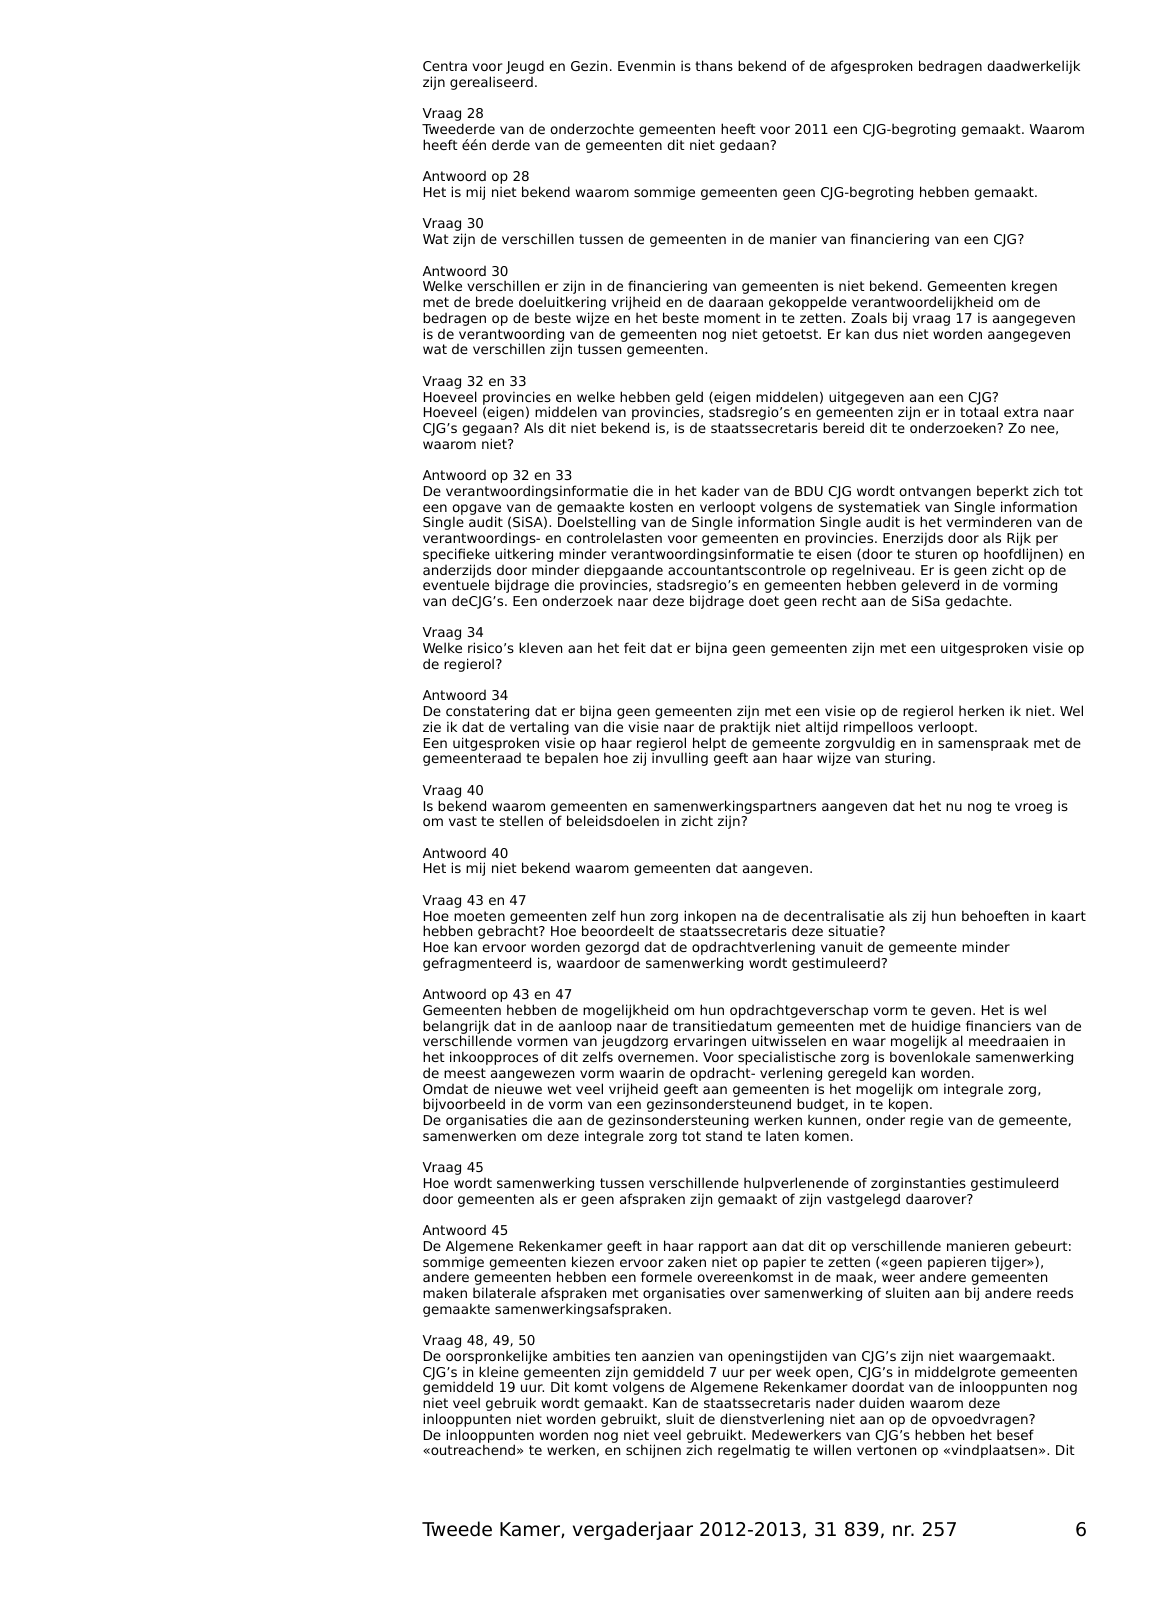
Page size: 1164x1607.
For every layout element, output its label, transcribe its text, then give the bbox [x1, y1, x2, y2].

table_cell [422, 248, 1087, 263]
table_cell Vraag 32 en 33 Hoeveel provincies en welke hebben geld (eigen middelen) uitgegeven aan een CJG? Hoeveel (eigen) middelen van provincies, stadsregio’s en gemeenten zijn er in totaal extra naar CJG’s gegaan? Als dit niet bekend is, is de staatssecretaris bereid dit te onderzoeken? Zo nee, waarom niet? [422, 374, 1087, 452]
table_cell [422, 971, 1087, 987]
table_cell Antwoord 30 Welke verschillen er zijn in de financiering van gemeenten is niet bekend. Gemeenten kregen met de brede doeluitkering vrijheid en de daaraan gekoppelde verantwoordelijkheid om de bedragen op de beste wijze en het beste moment in te zetten. Zoals bij vraag 17 is aangegeven is de verantwoording van de gemeenten nog niet getoetst. Er kan dus niet worden aangegeven wat de verschillen zijn tussen gemeenten. [422, 264, 1087, 358]
table_cell Vraag 43 en 47 Hoe moeten gemeenten zelf hun zorg inkopen na de decentralisatie als zij hun behoeften in kaart hebben gebracht? Hoe beoordeelt de staatssecretaris deze situatie? Hoe kan ervoor worden gezorgd dat de opdrachtverlening vanuit de gemeente minder gefragmenteerd is, waardoor de samenwerking wordt gestimuleerd? [422, 893, 1087, 971]
table_cell Antwoord op 43 en 47 Gemeenten hebben de mogelijkheid om hun opdrachtgeverschap vorm te geven. Het is wel belangrijk dat in de aanloop naar de transitiedatum gemeenten met de huidige financiers van de verschillende vormen van jeugdzorg ervaringen uitwisselen en waar mogelijk al meedraaien in het inkoopproces of dit zelfs overnemen. Voor specialistische zorg is bovenlokale samenwerking de meest aangewezen vorm waarin de opdracht- verlening geregeld kan worden. Omdat de nieuwe wet veel vrijheid geeft aan gemeenten is het mogelijk om integrale zorg, bijvoorbeeld in de vorm van een gezinsondersteunend budget, in te kopen. De organisaties die aan de gezinsondersteuning werken kunnen, onder regie van de gemeente, samenwerken om deze integrale zorg tot stand te laten komen. [422, 987, 1087, 1144]
table_cell [422, 1144, 1087, 1160]
table_cell Antwoord op 32 en 33 De verantwoordingsinformatie die in het kader van de BDU CJG wordt ontvangen beperkt zich tot een opgave van de gemaakte kosten en verloopt volgens de systematiek van Single information Single audit (SiSA). Doelstelling van de Single information Single audit is het verminderen van de verantwoordings- en controlelasten voor gemeenten en provincies. Enerzijds door als Rijk per specifieke uitkering minder verantwoordingsinformatie te eisen (door te sturen op hoofdlijnen) en anderzijds door minder diepgaande accountantscontrole op regelniveau. Er is geen zicht op de eventuele bijdrage die provincies, stadsregio’s en gemeenten hebben geleverd in de vorming van deCJG’s. Een onderzoek naar deze bijdrage doet geen recht aan de SiSa gedachte. [422, 468, 1087, 609]
table_cell Vraag 30 Wat zijn de verschillen tussen de gemeenten in de manier van financiering van een CJG? [422, 216, 1087, 248]
table_cell [422, 201, 1087, 216]
table_cell [422, 1318, 1087, 1333]
table_cell Antwoord 45 De Algemene Rekenkamer geeft in haar rapport aan dat dit op verschillende manieren gebeurt: sommige gemeenten kiezen ervoor zaken niet op papier te zetten («geen papieren tijger»), andere gemeenten hebben een formele overeenkomst in de maak, weer andere gemeenten maken bilaterale afspraken met organisaties over samenwerking of sluiten aan bij andere reeds gemaakte samenwerkingsafspraken. [422, 1223, 1087, 1317]
table_cell [422, 91, 1087, 106]
table_cell Vraag 34 Welke risico’s kleven aan het feit dat er bijna geen gemeenten zijn met een uitgesproken visie op de regierol? [422, 625, 1087, 672]
table_cell [422, 358, 1087, 374]
table_cell Antwoord 40 Het is mij niet bekend waarom gemeenten dat aangeven. [422, 846, 1087, 877]
table_cell Vraag 28 Tweederde van de onderzochte gemeenten heeft voor 2011 een CJG-begroting gemaakt. Waarom heeft één derde van de gemeenten dit niet gedaan? [422, 106, 1087, 153]
table_cell [422, 154, 1087, 169]
table_cell [422, 830, 1087, 846]
table_cell Vraag 45 Hoe wordt samenwerking tussen verschillende hulpverlenende of zorginstanties gestimuleerd door gemeenten als er geen afspraken zijn gemaakt of zijn vastgelegd daarover? [422, 1160, 1087, 1207]
table_cell [422, 610, 1087, 625]
table_cell Antwoord 34 De constatering dat er bijna geen gemeenten zijn met een visie op de regierol herken ik niet. Wel zie ik dat de vertaling van die visie naar de praktijk niet altijd rimpelloos verloopt. Een uitgesproken visie op haar regierol helpt de gemeente zorgvuldig en in samenspraak met de gemeenteraad te bepalen hoe zij invulling geeft aan haar wijze van sturing. [422, 688, 1087, 767]
table_cell Vraag 40 Is bekend waarom gemeenten en samenwerkingspartners aangeven dat het nu nog te vroeg is om vast te stellen of beleidsdoelen in zicht zijn? [422, 783, 1087, 830]
table_cell [422, 767, 1087, 783]
table_cell [422, 1207, 1087, 1223]
table_cell Vraag 48, 49, 50 De oorspronkelijke ambities ten aanzien van openingstijden van CJG’s zijn niet waargemaakt. CJG’s in kleine gemeenten zijn gemiddeld 7 uur per week open, CJG’s in middelgrote gemeenten gemiddeld 19 uur. Dit komt volgens de Algemene Rekenkamer doordat van de inlooppunten nog niet veel gebruik wordt gemaakt. Kan de staatssecretaris nader duiden waarom deze inlooppunten niet worden gebruikt, sluit de dienstverlening niet aan op de opvoedvragen? De inlooppunten worden nog niet veel gebruikt. Medewerkers van CJG’s hebben het besef «outreachend» te werken, en schijnen zich regelmatig te willen vertonen op «vindplaatsen». Dit [422, 1333, 1087, 1459]
table_cell Centra voor Jeugd en Gezin. Evenmin is thans bekend of de afgesproken bedragen daadwerkelijk zijn gerealiseerd. [422, 59, 1087, 91]
table_cell [422, 452, 1087, 468]
table_cell [422, 673, 1087, 688]
table_cell Antwoord op 28 Het is mij niet bekend waarom sommige gemeenten geen CJG-begroting hebben gemaakt. [422, 169, 1087, 201]
table_cell [422, 877, 1087, 893]
